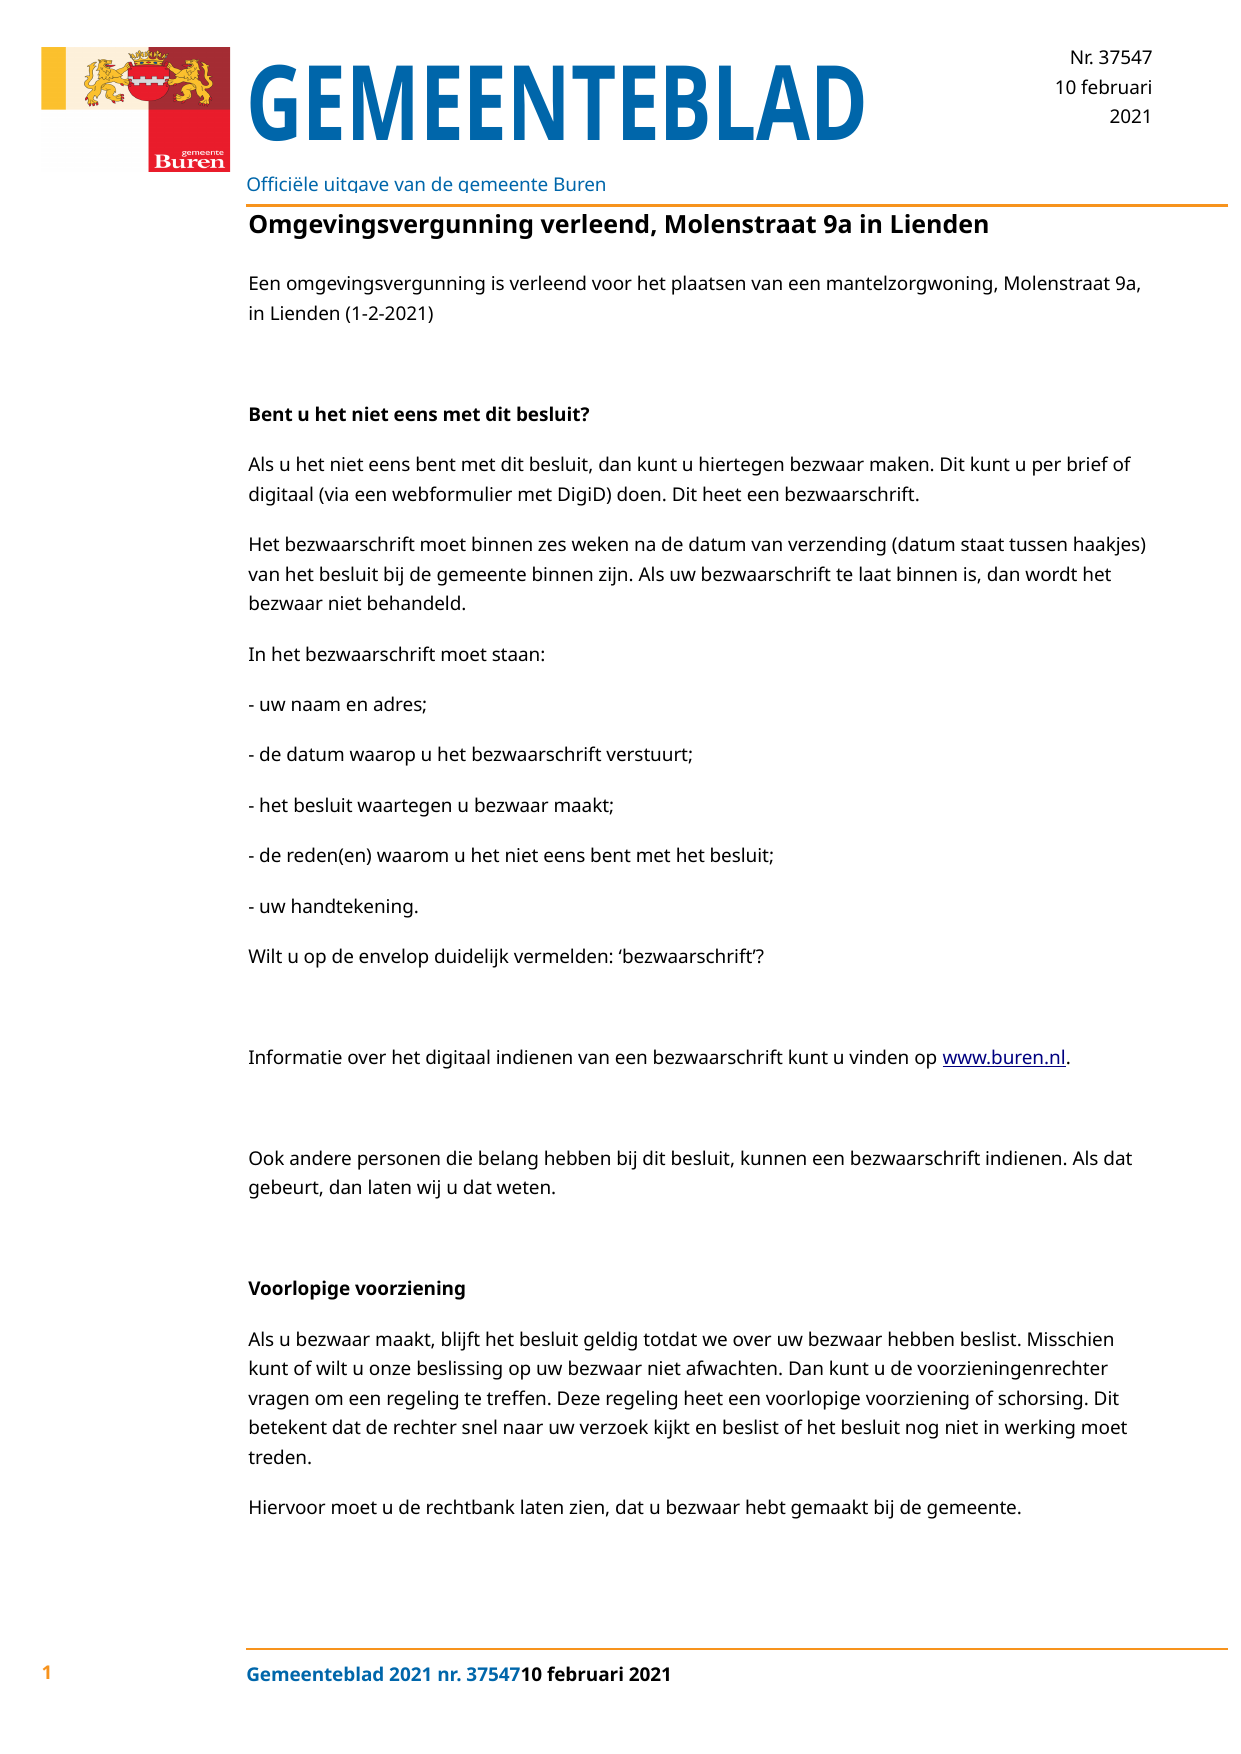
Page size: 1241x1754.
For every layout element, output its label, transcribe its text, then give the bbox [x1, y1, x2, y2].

text Het bezwaarschrift moet binnen zes weken na de datum van verzending (datum staat tussen haakjes) van het besluit bij de gemeente binnen zijn. Als uw bezwaarschrift te laat binnen is, dan wordt het bezwaar niet behandeld. [248, 531, 1152, 616]
text Omgevingsvergunning verleend, Molenstraat 9a in Lienden [248, 207, 1152, 241]
text - de datum waarop u het bezwaarschrift verstuurt; [248, 742, 1152, 767]
picture [41, 47, 231, 172]
text - uw handtekening. [248, 893, 1152, 918]
text Wilt u op de envelop duidelijk vermelden: ‘bezwaarschrift’? [248, 943, 1152, 969]
text Een omgevingsvergunning is verleend voor het plaatsen van een mantelzorgwoning, Molenstraat 9a, in Lienden (1-2-2021) [248, 270, 1152, 326]
text - uw naam en adres; [248, 691, 1152, 717]
text Hiervoor moet u de rechtbank laten zien, dat u bezwaar hebt gemaakt bij de gemeente. [248, 1494, 1152, 1520]
text Ook andere personen die belang hebben bij dit besluit, kunnen een bezwaarschrift indienen. Als dat gebeurt, dan laten wij u dat weten. [248, 1145, 1152, 1200]
text Voorlopige voorziening [248, 1275, 1152, 1301]
text In het bezwaarschrift moet staan: [248, 641, 1152, 666]
text Bent u het niet eens met dit besluit? [248, 401, 1152, 426]
text Als u het niet eens bent met dit besluit, dan kunt u hiertegen bezwaar maken. Dit kunt u per brief of digitaal (via een webformulier met DigiD) doen. Dit heet een bezwaarschrift. [248, 451, 1152, 506]
text Informatie over het digitaal indienen van een bezwaarschrift kunt u vinden op www.buren.nl. [248, 1044, 1152, 1070]
text - de reden(en) waarom u het niet eens bent met het besluit; [248, 842, 1152, 868]
text - het besluit waartegen u bezwaar maakt; [248, 792, 1152, 818]
text Als u bezwaar maakt, blijft het besluit geldig totdat we over uw bezwaar hebben beslist. Misschien kunt of wilt u onze beslissing op uw bezwaar niet afwachten. Dan kunt u de voorzieningenrechter vragen om een regeling te treffen. Deze regeling heet een voorlopige voorziening of schorsing. Dit betekent dat de rechter snel naar uw verzoek kijkt en beslist of het besluit nog niet in werking moet treden. [248, 1326, 1152, 1470]
